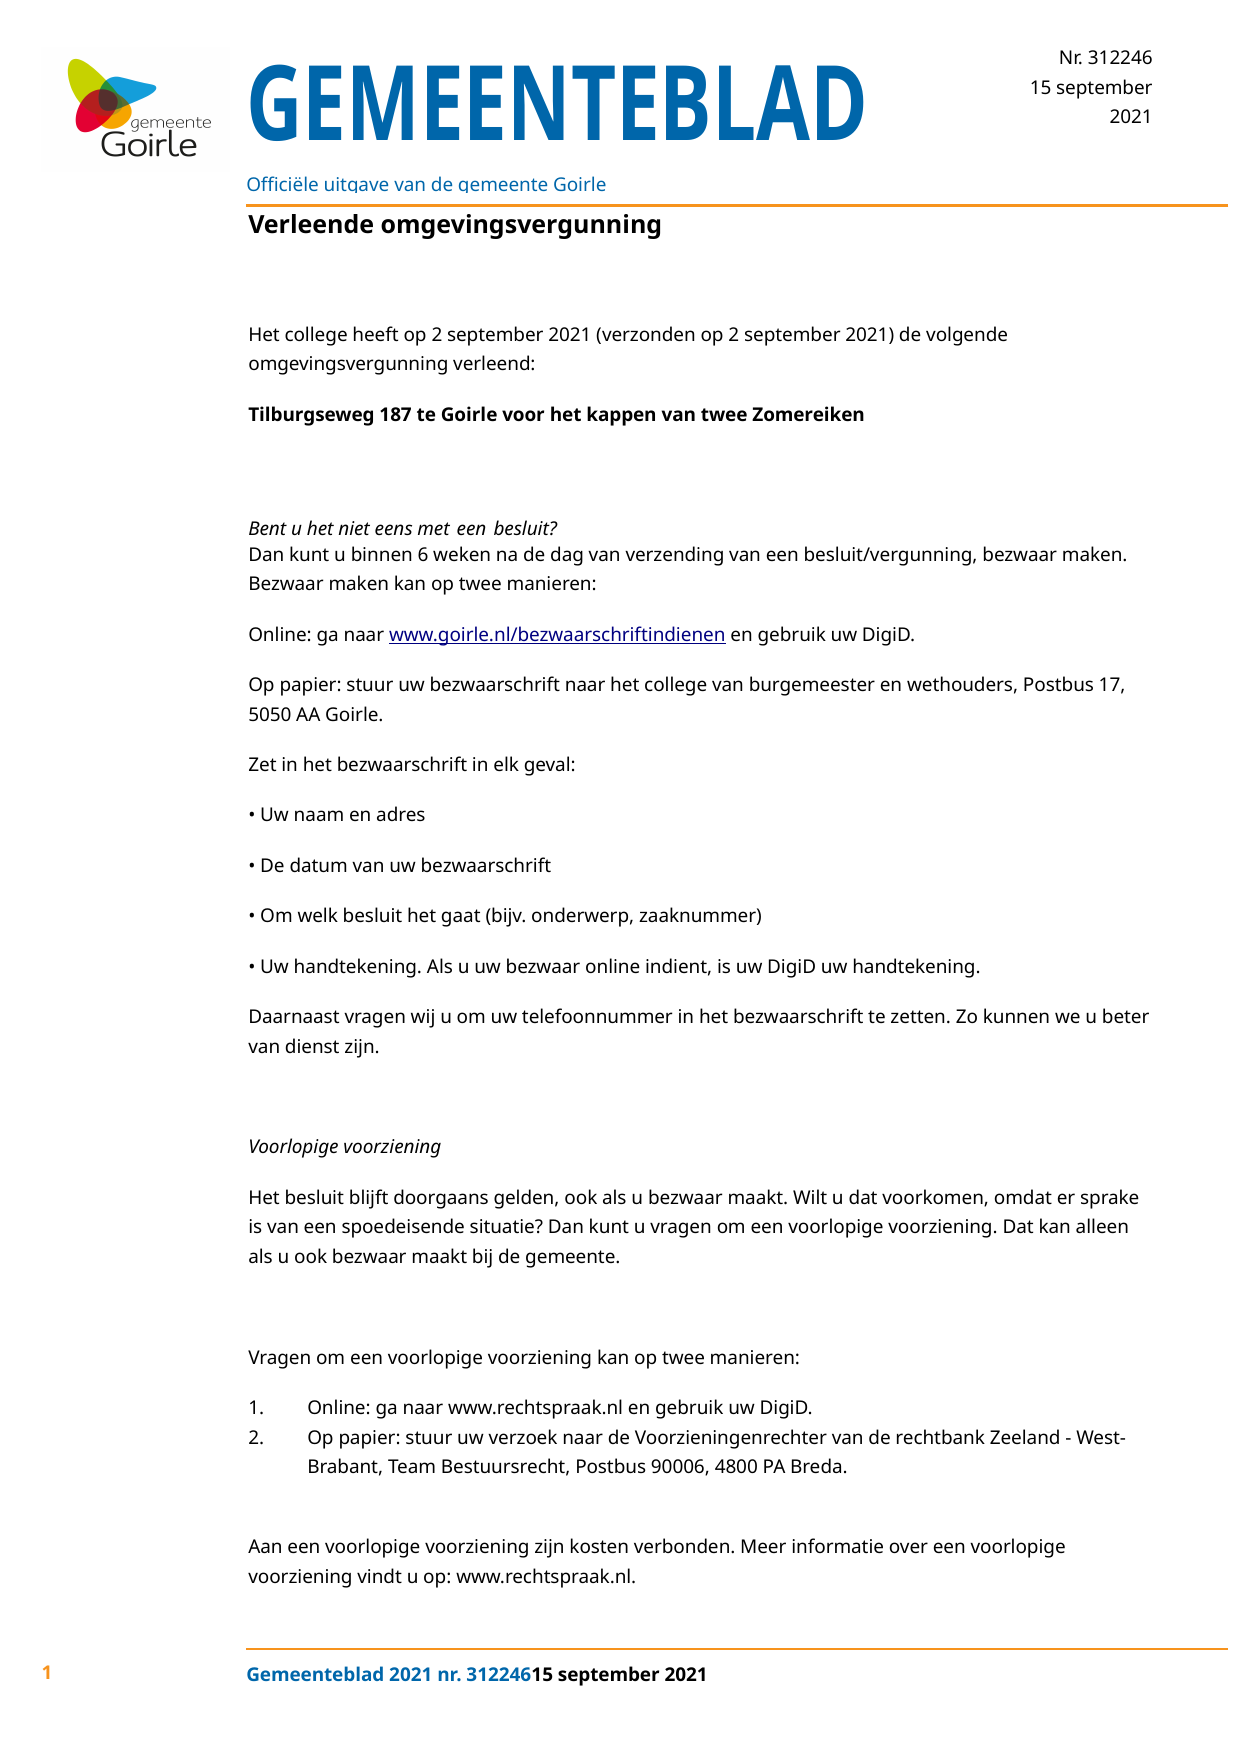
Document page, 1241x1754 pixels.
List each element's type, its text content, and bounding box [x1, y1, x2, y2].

text • De datum van uw bezwaarschrift [248, 852, 1152, 878]
picture [41, 47, 231, 172]
text Het besluit blijft doorgaans gelden, ook als u bezwaar maakt. Wilt u dat voorkomen, omdat er sprake is van een spoedeisende situatie? Dan kunt u vragen om een voorlopige voorziening. Dat kan alleen als u ook bezwaar maakt bij de gemeente. [248, 1184, 1152, 1269]
text Bent u het niet eens met een besluit? [248, 515, 1152, 541]
text • Om welk besluit het gaat (bijv. onderwerp, zaaknummer) [248, 902, 1152, 928]
text • Uw naam en adres [248, 802, 1152, 827]
text Online: ga naar www.goirle.nl/bezwaarschriftindienen en gebruik uw DigiD. [248, 621, 1152, 647]
text Tilburgseweg 187 te Goirle voor het kappen van twee Zomereiken [248, 401, 1152, 426]
text • Uw handtekening. Als u uw bezwaar online indient, is uw DigiD uw handtekening. [248, 953, 1152, 979]
text Voorlopige voorziening [248, 1134, 1152, 1159]
text Op papier: stuur uw bezwaarschrift naar het college van burgemeester en wethouders, Postbus 17, 5050 AA Goirle. [248, 671, 1152, 727]
list Online: ga naar www.rechtspraak.nl en gebruik uw DigiD. [248, 1394, 1152, 1420]
text Vragen om een voorlopige voorziening kan op twee manieren: [248, 1344, 1152, 1370]
text Zet in het bezwaarschrift in elk geval: [248, 751, 1152, 777]
text Daarnaast vragen wij u om uw telefoonnummer in het bezwaarschrift te zetten. Zo kunnen we u beter van dienst zijn. [248, 1003, 1152, 1059]
text Dan kunt u binnen 6 weken na de dag van verzending van een besluit/vergunning, bezwaar maken. Bezwaar maken kan op twee manieren: [248, 541, 1152, 596]
text Het college heeft op 2 september 2021 (verzonden op 2 september 2021) de volgende omgevingsvergunning verleend: [248, 321, 1152, 376]
list Op papier: stuur uw verzoek naar de Voorzieningenrechter van de rechtbank Zeeland - West-Brabant, Team Bestuursrecht, Postbus 90006, 4800 PA Breda. [248, 1424, 1152, 1479]
text Aan een voorlopige voorziening zijn kosten verbonden. Meer informatie over een voorlopige voorziening vindt u op: www.rechtspraak.nl. [248, 1534, 1152, 1589]
text Verleende omgevingsvergunning [248, 207, 1152, 241]
